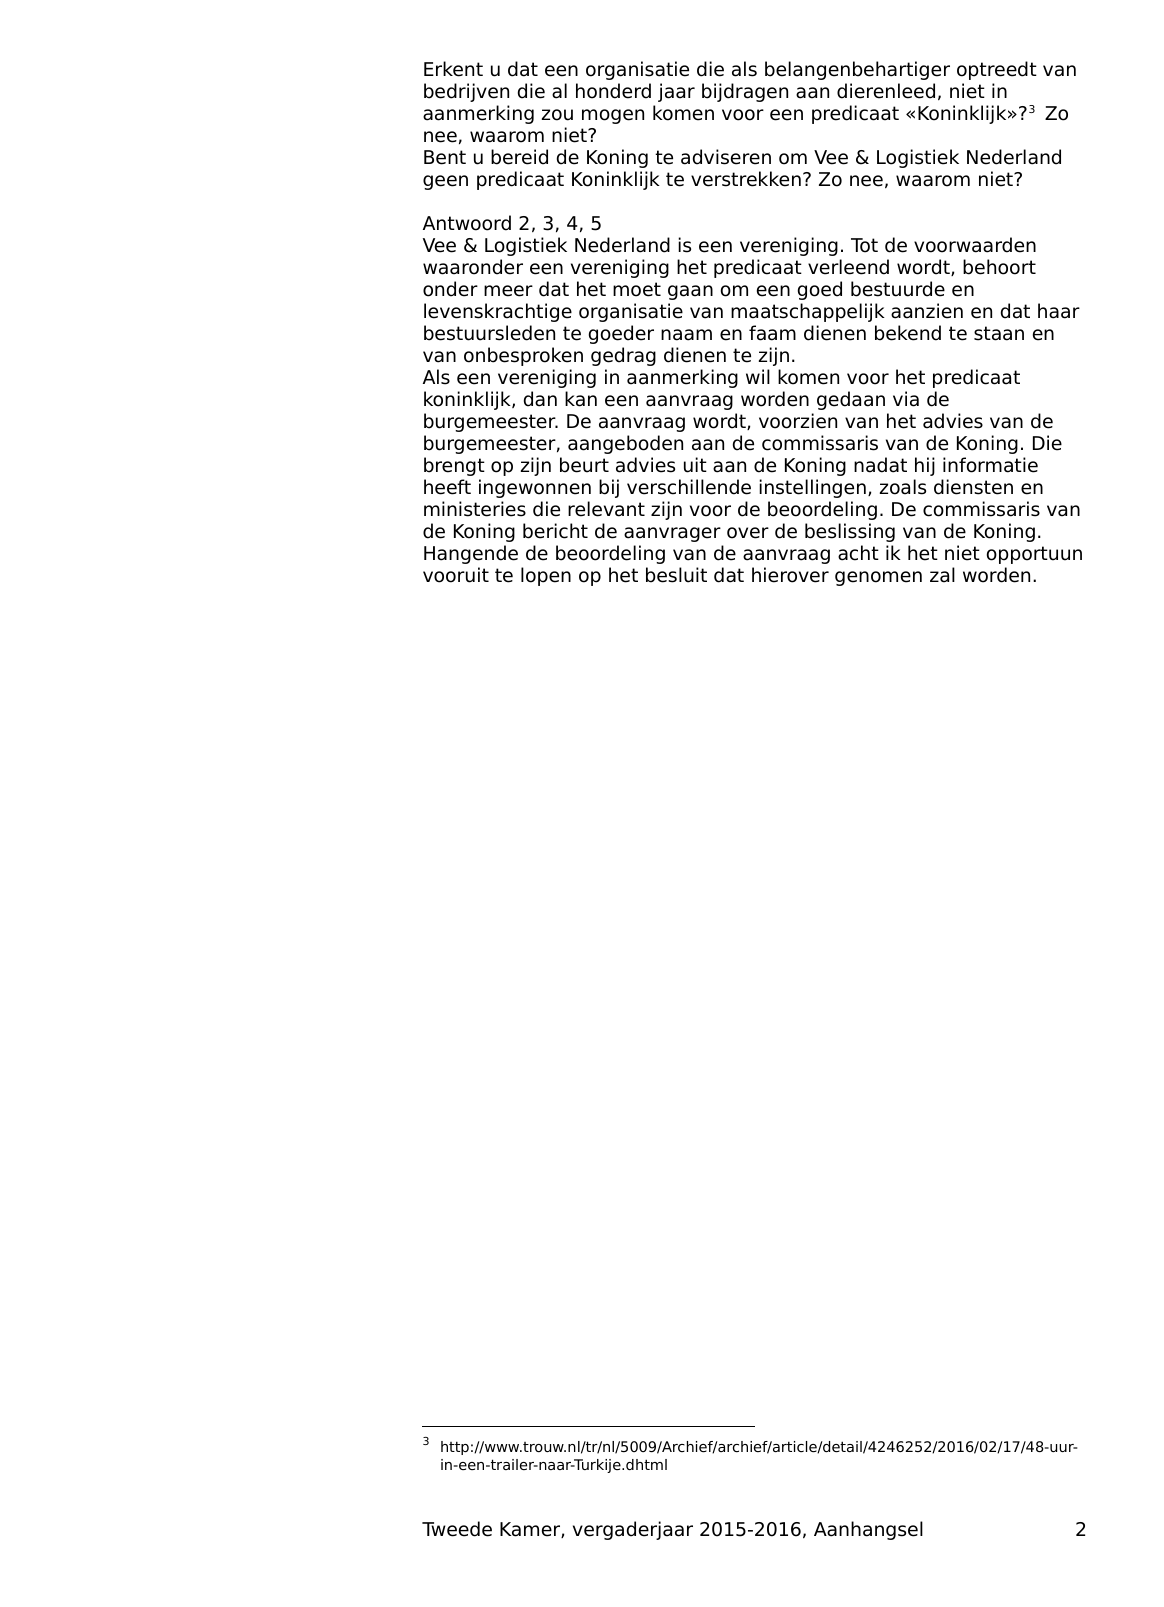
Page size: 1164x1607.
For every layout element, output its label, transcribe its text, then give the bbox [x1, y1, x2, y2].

text Vee & Logistiek Nederland is een vereniging. Tot de voorwaarden waaronder een vereniging het predicaat verleend wordt, behoort onder meer dat het moet gaan om een goed bestuurde en levenskrachtige organisatie van maatschappelijk aanzien en dat haar bestuursleden te goeder naam en faam dienen bekend te staan en van onbesproken gedrag dienen te zijn. [422, 235, 1087, 367]
text Erkent u dat een organisatie die als belangenbehartiger optreedt van bedrijven die al honderd jaar bijdragen aan dierenleed, niet in aanmerking zou mogen komen voor een predicaat «Koninklijk»? Zo nee, waarom niet? [422, 59, 1087, 147]
text Bent u bereid de Koning te adviseren om Vee & Logistiek Nederland geen predicaat Koninklijk te verstrekken? Zo nee, waarom niet? [422, 147, 1087, 191]
text http://www.trouw.nl/tr/nl/5009/Archief/archief/article/detail/4246252/2016/02/17/48-uur-in-een-trailer-naar-Turkije.dhtml [422, 1435, 1087, 1474]
text Antwoord 2, 3, 4, 5 [422, 213, 1087, 235]
text Als een vereniging in aanmerking wil komen voor het predicaat koninklijk, dan kan een aanvraag worden gedaan via de burgemeester. De aanvraag wordt, voorzien van het advies van de burgemeester, aangeboden aan de commissaris van de Koning. Die brengt op zijn beurt advies uit aan de Koning nadat hij informatie heeft ingewonnen bij verschillende instellingen, zoals diensten en ministeries die relevant zijn voor de beoordeling. De commissaris van de Koning bericht de aanvrager over de beslissing van de Koning. Hangende de beoordeling van de aanvraag acht ik het niet opportuun vooruit te lopen op het besluit dat hierover genomen zal worden. [422, 367, 1087, 587]
